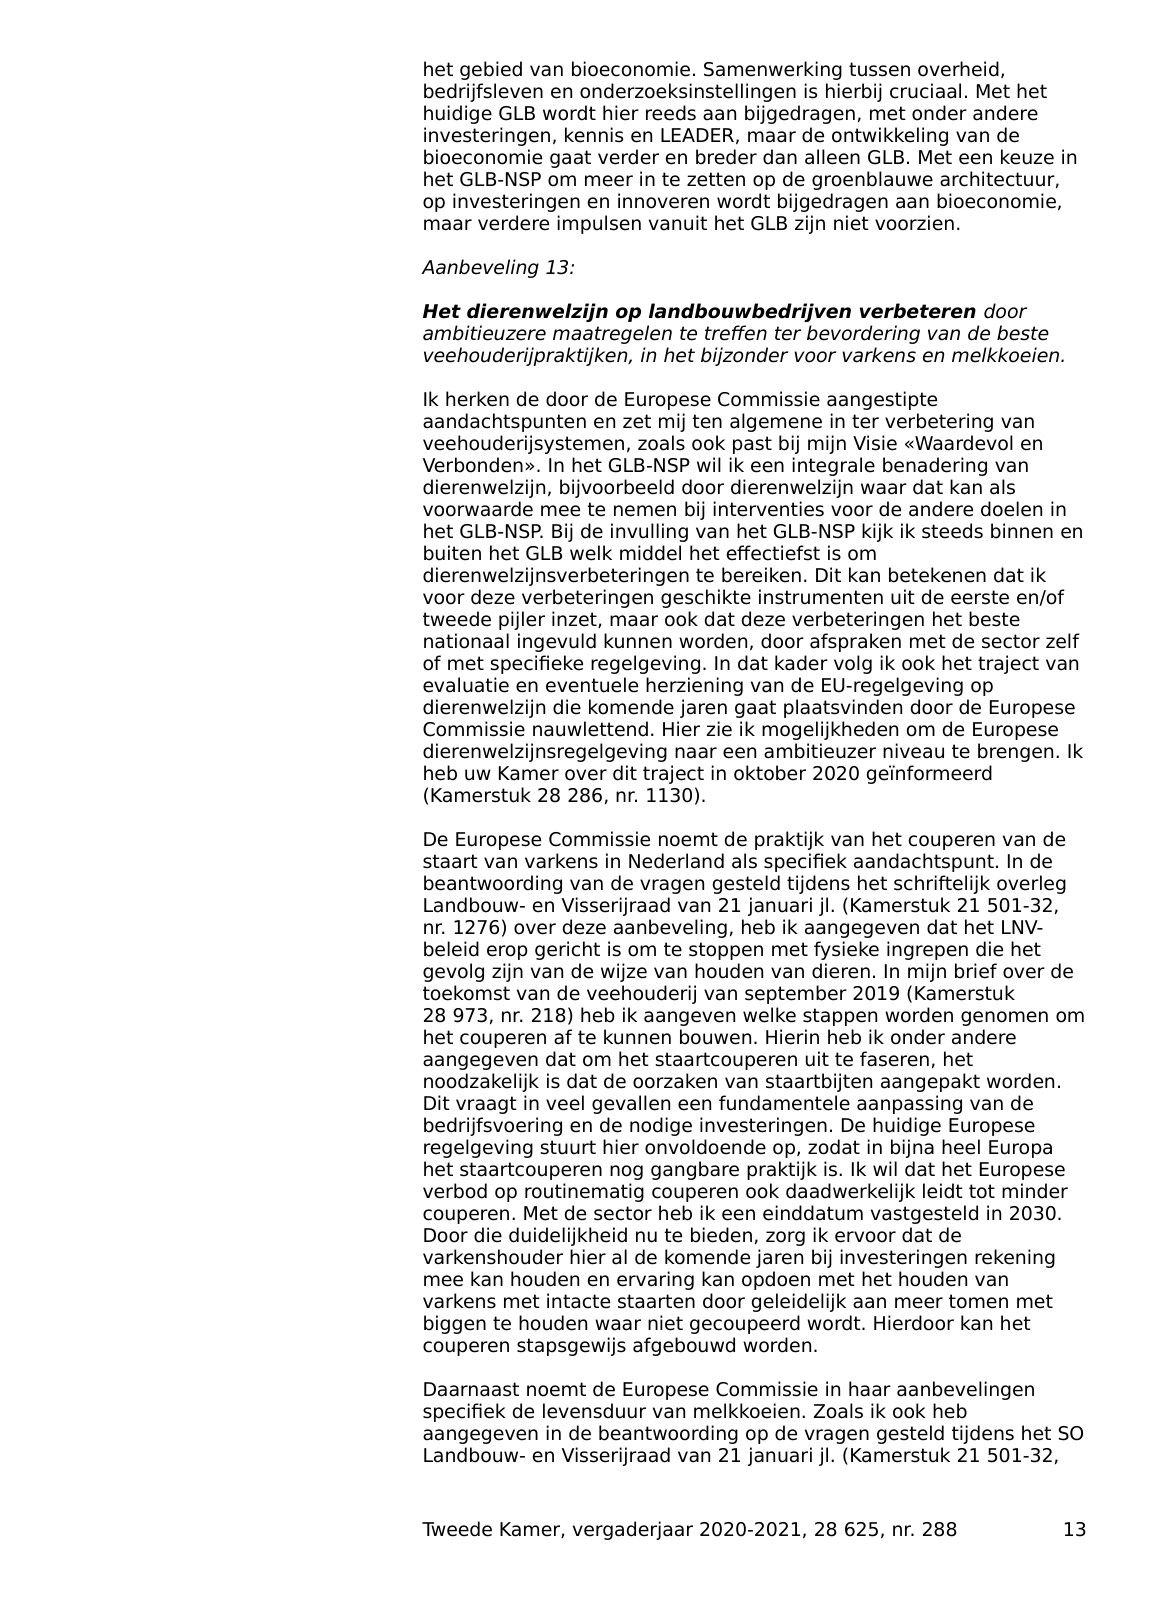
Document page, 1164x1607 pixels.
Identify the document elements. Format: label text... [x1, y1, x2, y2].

text het gebied van bioeconomie. Samenwerking tussen overheid, bedrijfsleven en onderzoeksinstellingen is hierbij cruciaal. Met het huidige GLB wordt hier reeds aan bijgedragen, met onder andere investeringen, kennis en LEADER, maar de ontwikkeling van de bioeconomie gaat verder en breder dan alleen GLB. Met een keuze in het GLB-NSP om meer in te zetten op de groenblauwe architectuur, op investeringen en innoveren wordt bijgedragen aan bioeconomie, maar verdere impulsen vanuit het GLB zijn niet voorzien. [422, 59, 1087, 235]
subtitle Aanbeveling 13: [422, 257, 1087, 279]
text Daarnaast noemt de Europese Commissie in haar aanbevelingen specifiek de levensduur van melkkoeien. Zoals ik ook heb aangegeven in de beantwoording op de vragen gesteld tijdens het SO Landbouw- en Visserijraad van 21 januari jl. (Kamerstuk 21 501-32, [422, 1379, 1087, 1467]
text Het dierenwelzijn op landbouwbedrijven verbeteren door ambitieuzere maatregelen te treffen ter bevordering van de beste veehouderijpraktijken, in het bijzonder voor varkens en melkkoeien. [422, 301, 1087, 367]
text De Europese Commissie noemt de praktijk van het couperen van de staart van varkens in Nederland als specifiek aandachtspunt. In de beantwoording van de vragen gesteld tijdens het schriftelijk overleg Landbouw- en Visserijraad van 21 januari jl. (Kamerstuk 21 501-32, nr. 1276) over deze aanbeveling, heb ik aangegeven dat het LNV-beleid erop gericht is om te stoppen met fysieke ingrepen die het gevolg zijn van de wijze van houden van dieren. In mijn brief over de toekomst van de veehouderij van september 2019 (Kamerstuk 28 973, nr. 218) heb ik aangeven welke stappen worden genomen om het couperen af te kunnen bouwen. Hierin heb ik onder andere aangegeven dat om het staartcouperen uit te faseren, het noodzakelijk is dat de oorzaken van staartbijten aangepakt worden. Dit vraagt in veel gevallen een fundamentele aanpassing van de bedrijfsvoering en de nodige investeringen. De huidige Europese regelgeving stuurt hier onvoldoende op, zodat in bijna heel Europa het staartcouperen nog gangbare praktijk is. Ik wil dat het Europese verbod op routinematig couperen ook daadwerkelijk leidt tot minder couperen. Met de sector heb ik een einddatum vastgesteld in 2030. Door die duidelijkheid nu te bieden, zorg ik ervoor dat de varkenshouder hier al de komende jaren bij investeringen rekening mee kan houden en ervaring kan opdoen met het houden van varkens met intacte staarten door geleidelijk aan meer tomen met biggen te houden waar niet gecoupeerd wordt. Hierdoor kan het couperen stapsgewijs afgebouwd worden. [422, 829, 1087, 1357]
text Ik herken de door de Europese Commissie aangestipte aandachtspunten en zet mij ten algemene in ter verbetering van veehouderijsystemen, zoals ook past bij mijn Visie «Waardevol en Verbonden». In het GLB-NSP wil ik een integrale benadering van dierenwelzijn, bijvoorbeeld door dierenwelzijn waar dat kan als voorwaarde mee te nemen bij interventies voor de andere doelen in het GLB-NSP. Bij de invulling van het GLB-NSP kijk ik steeds binnen en buiten het GLB welk middel het effectiefst is om dierenwelzijnsverbeteringen te bereiken. Dit kan betekenen dat ik voor deze verbeteringen geschikte instrumenten uit de eerste en/of tweede pijler inzet, maar ook dat deze verbeteringen het beste nationaal ingevuld kunnen worden, door afspraken met de sector zelf of met specifieke regelgeving. In dat kader volg ik ook het traject van evaluatie en eventuele herziening van de EU-regelgeving op dierenwelzijn die komende jaren gaat plaatsvinden door de Europese Commissie nauwlettend. Hier zie ik mogelijkheden om de Europese dierenwelzijnsregelgeving naar een ambitieuzer niveau te brengen. Ik heb uw Kamer over dit traject in oktober 2020 geïnformeerd (Kamerstuk 28 286, nr. 1130). [422, 389, 1087, 807]
